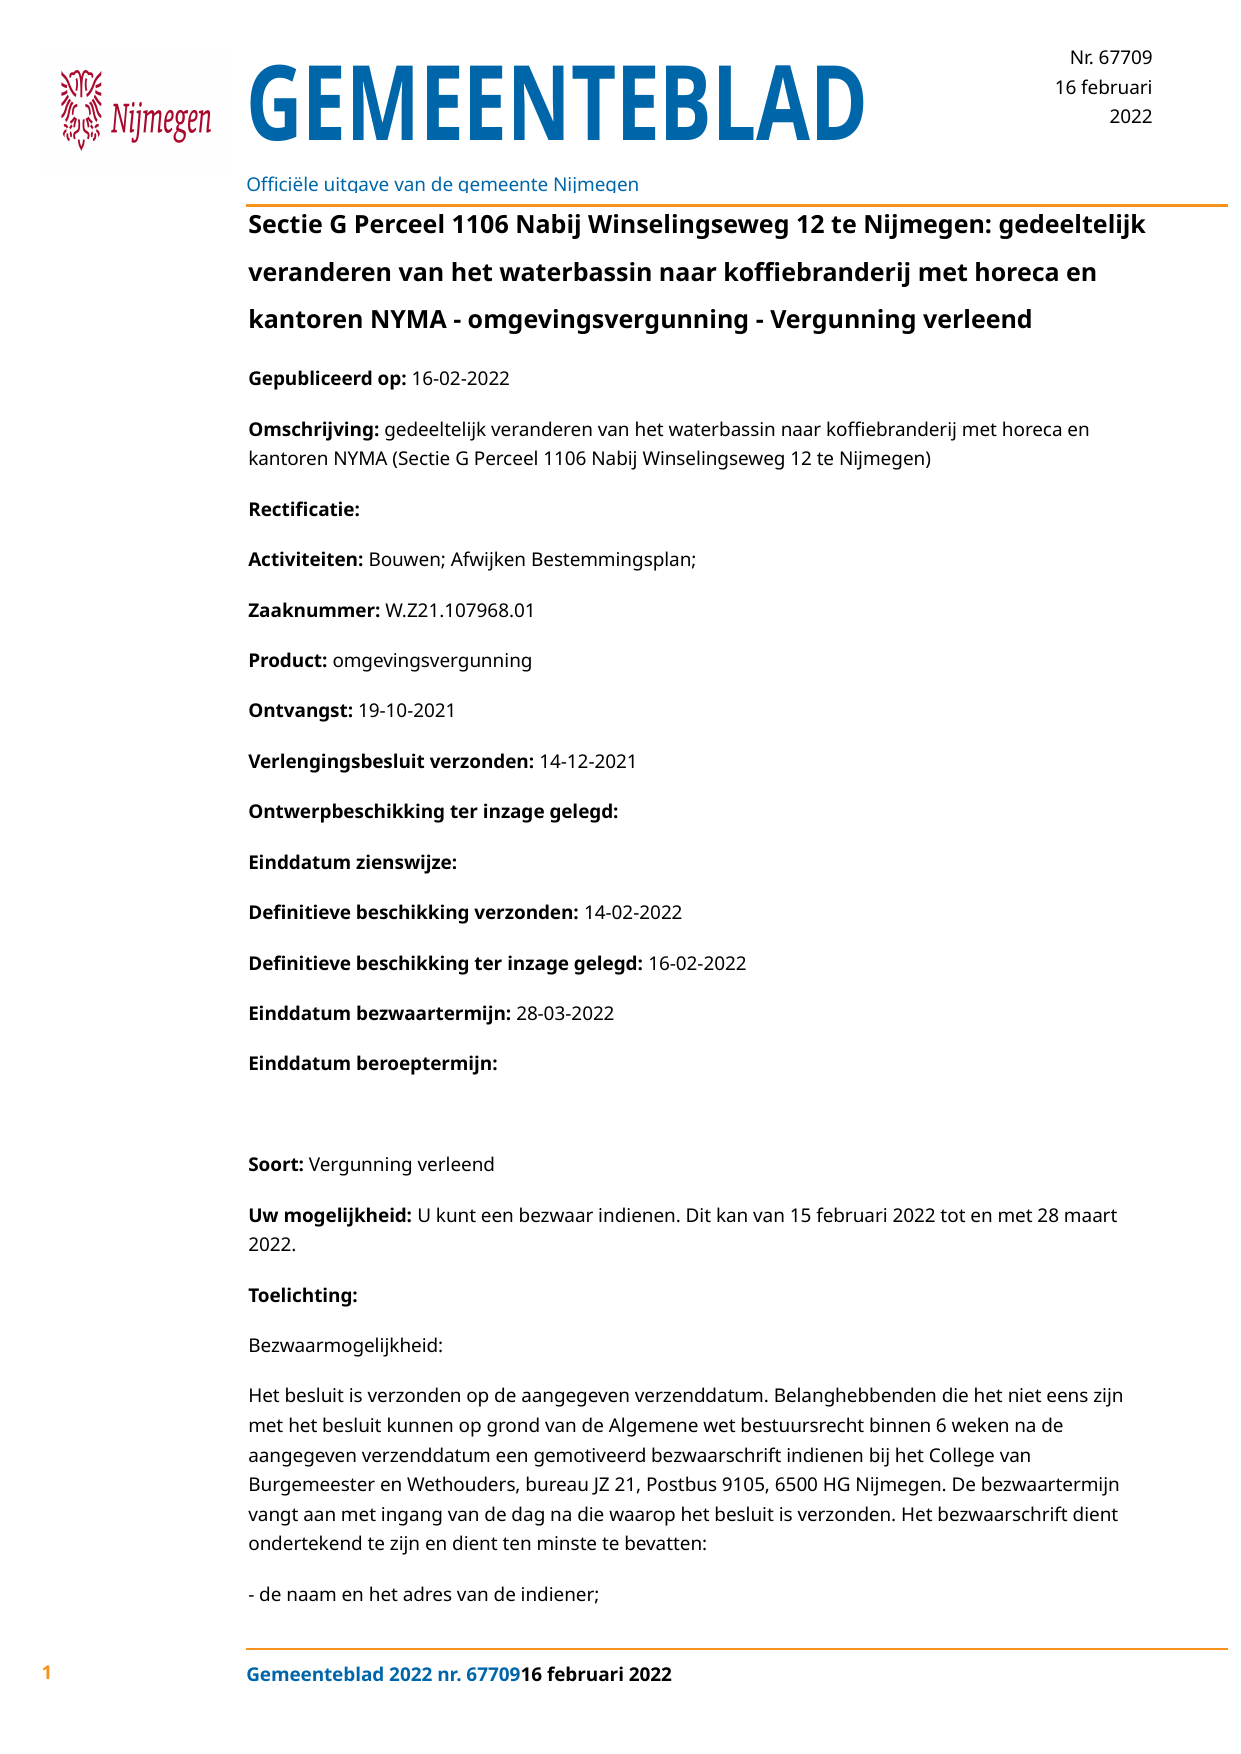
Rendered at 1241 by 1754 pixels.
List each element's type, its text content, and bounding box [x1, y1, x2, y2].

text Gepubliceerd op: 16-02-2022 [248, 366, 1152, 391]
text Het besluit is verzonden op de aangegeven verzenddatum. Belanghebbenden die het niet eens zijn met het besluit kunnen op grond van de Algemene wet bestuursrecht binnen 6 weken na de aangegeven verzenddatum een gemotiveerd bezwaarschrift indienen bij het College van Burgemeester en Wethouders, bureau JZ 21, Postbus 9105, 6500 HG Nijmegen. De bezwaartermijn vangt aan met ingang van de dag na die waarop het besluit is verzonden. Het bezwaarschrift dient ondertekend te zijn en dient ten minste te bevatten: [248, 1383, 1152, 1556]
text Uw mogelijkheid: U kunt een bezwaar indienen. Dit kan van 15 februari 2022 tot en met 28 maart 2022. [248, 1202, 1152, 1257]
text Definitieve beschikking ter inzage gelegd: 16-02-2022 [248, 950, 1152, 975]
text Product: omgevingsvergunning [248, 647, 1152, 673]
picture [41, 47, 231, 172]
text Bezwaarmogelijkheid: [248, 1332, 1152, 1358]
text Sectie G Perceel 1106 Nabij Winselingseweg 12 te Nijmegen: gedeeltelijk veranderen van het waterbassin naar koffiebranderij met horeca en kantoren NYMA - omgevingsvergunning - Vergunning verleend [248, 207, 1152, 336]
text Ontvangst: 19-10-2021 [248, 698, 1152, 723]
text Einddatum beroeptermijn: [248, 1051, 1152, 1076]
text Soort: Vergunning verleend [248, 1151, 1152, 1177]
text Rectificatie: [248, 496, 1152, 522]
text - de naam en het adres van de indiener; [248, 1581, 1152, 1607]
text Activiteiten: Bouwen; Afwijken Bestemmingsplan; [248, 546, 1152, 572]
text Verlengingsbesluit verzonden: 14-12-2021 [248, 748, 1152, 774]
text Einddatum zienswijze: [248, 849, 1152, 874]
text Ontwerpbeschikking ter inzage gelegd: [248, 798, 1152, 824]
text Einddatum bezwaartermijn: 28-03-2022 [248, 1000, 1152, 1026]
text Omschrijving: gedeeltelijk veranderen van het waterbassin naar koffiebranderij met horeca en kantoren NYMA (Sectie G Perceel 1106 Nabij Winselingseweg 12 te Nijmegen) [248, 416, 1152, 471]
text Definitieve beschikking verzonden: 14-02-2022 [248, 899, 1152, 925]
text Toelichting: [248, 1282, 1152, 1307]
text Zaaknummer: W.Z21.107968.01 [248, 597, 1152, 622]
